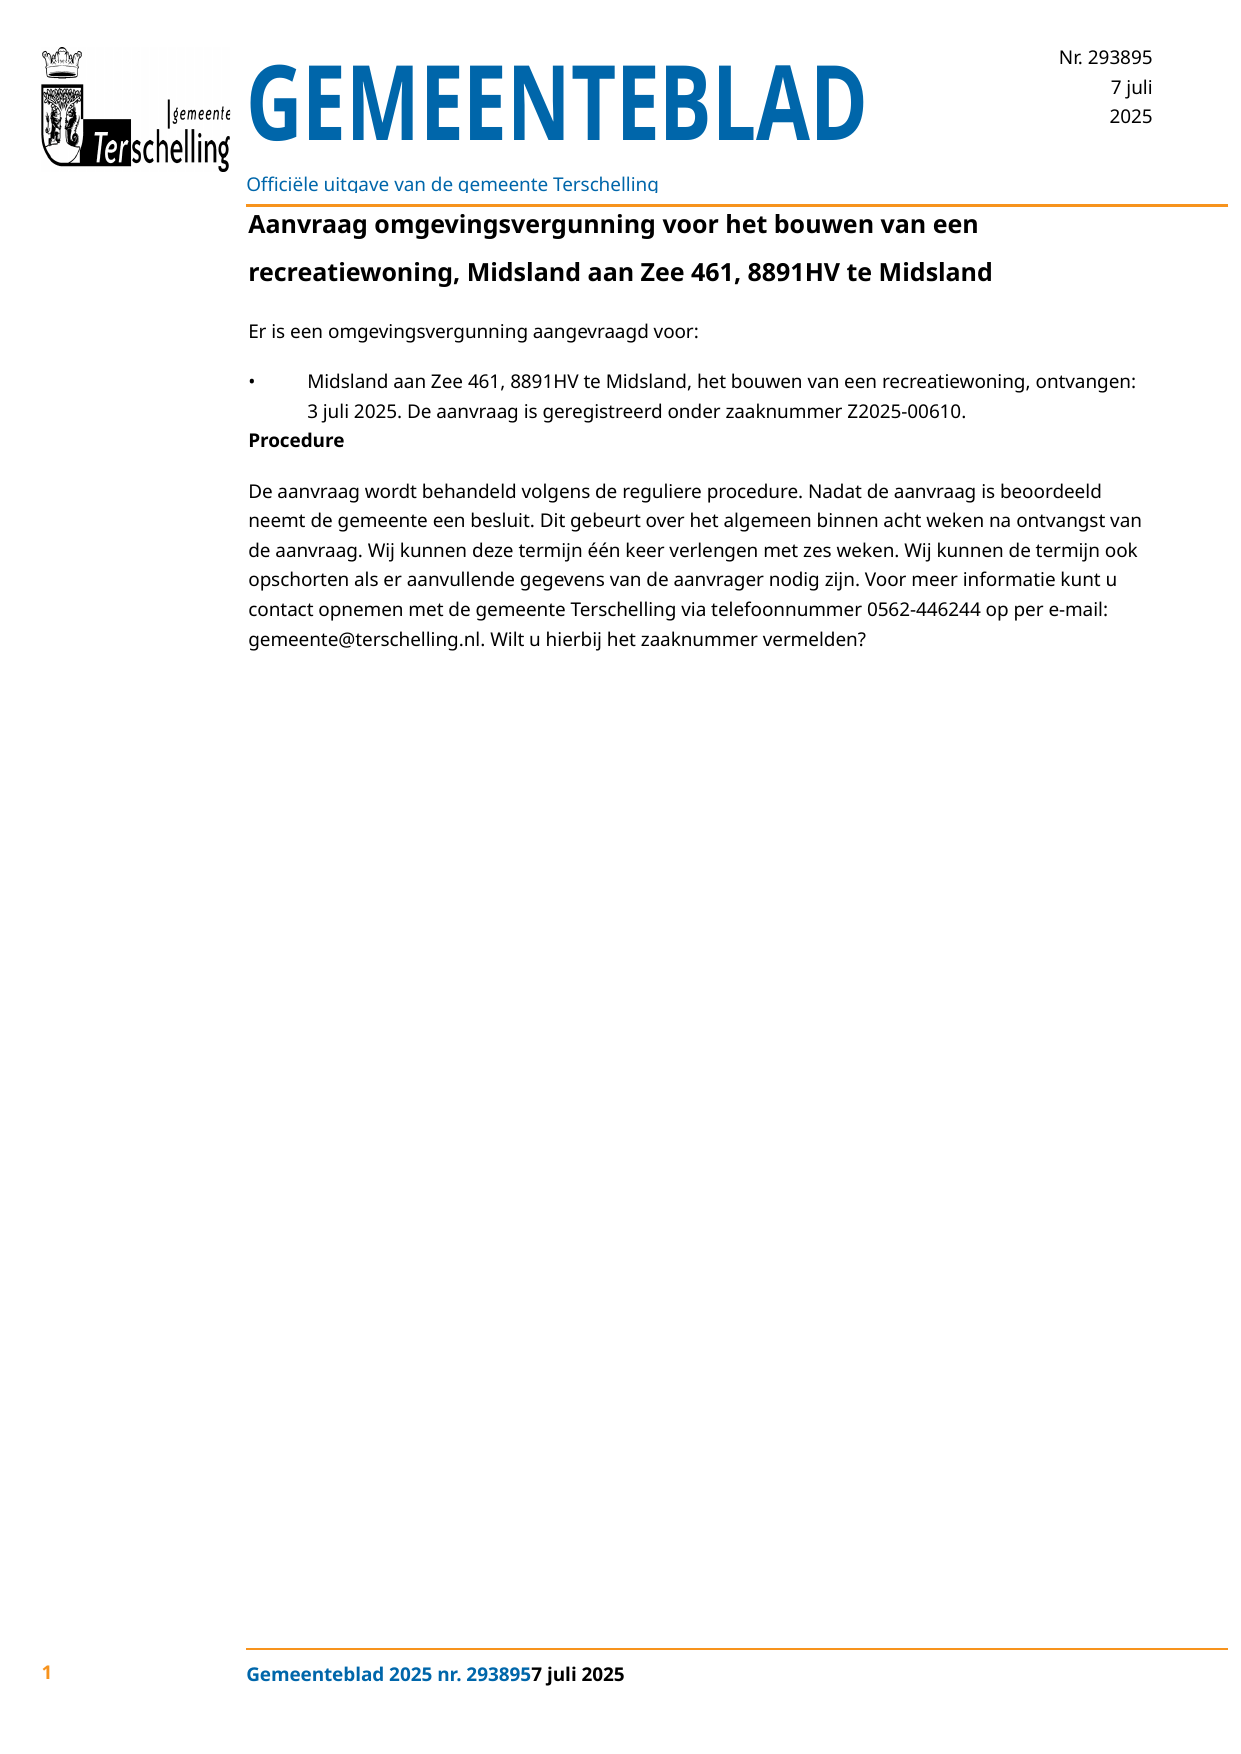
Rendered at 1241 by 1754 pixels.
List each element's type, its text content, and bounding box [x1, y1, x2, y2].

text De aanvraag wordt behandeld volgens de reguliere procedure. Nadat de aanvraag is beoordeeld neemt de gemeente een besluit. Dit gebeurt over het algemeen binnen acht weken na ontvangst van de aanvraag. Wij kunnen deze termijn één keer verlengen met zes weken. Wij kunnen de termijn ook opschorten als er aanvullende gegevens van de aanvrager nodig zijn. Voor meer informatie kunt u contact opnemen met de gemeente Terschelling via telefoonnummer 0562-446244 op per e-mail: gemeente@terschelling.nl. Wilt u hierbij het zaaknummer vermelden? [248, 478, 1152, 652]
text Aanvraag omgevingsvergunning voor het bouwen van een recreatiewoning, Midsland aan Zee 461, 8891HV te Midsland [248, 207, 1152, 288]
picture [41, 47, 231, 172]
list Midsland aan Zee 461, 8891HV te Midsland, het bouwen van een recreatiewoning, ontvangen: 3 juli 2025. De aanvraag is geregistreerd onder zaaknummer Z2025-00610. [248, 368, 1152, 424]
text Er is een omgevingsvergunning aangevraagd voor: [248, 318, 1152, 344]
text Procedure [248, 427, 1152, 453]
